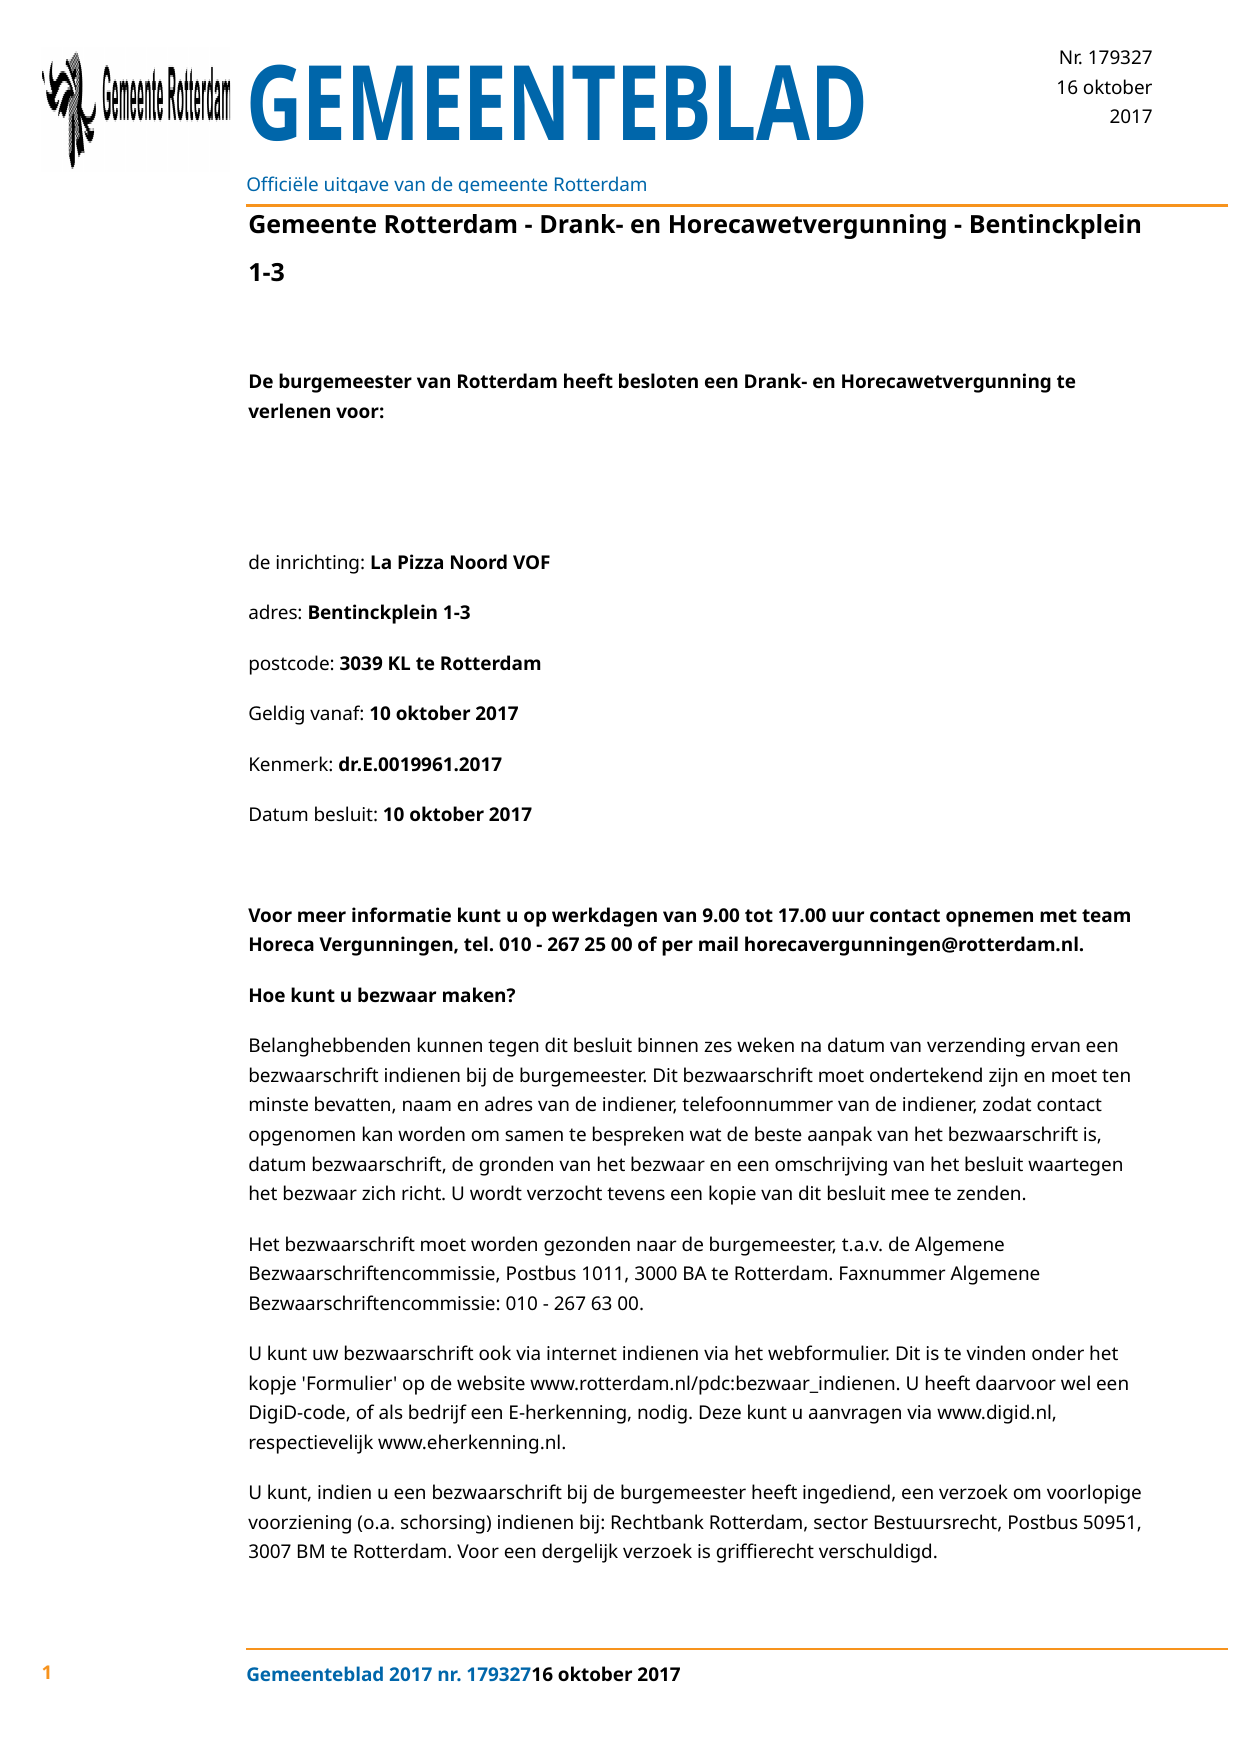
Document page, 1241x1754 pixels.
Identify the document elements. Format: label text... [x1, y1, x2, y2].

text De burgemeester van Rotterdam heeft besloten een Drank- en Horecawetvergunning te verlenen voor: [248, 368, 1152, 424]
picture [41, 47, 231, 172]
text Kenmerk: dr.E.0019961.2017 [248, 751, 1152, 777]
text Belanghebbenden kunnen tegen dit besluit binnen zes weken na datum van verzending ervan een bezwaarschrift indienen bij de burgemeester. Dit bezwaarschrift moet ondertekend zijn en moet ten minste bevatten, naam en adres van de indiener, telefoonnummer van de indiener, zodat contact opgenomen kan worden om samen te bespreken wat de beste aanpak van het bezwaarschrift is, datum bezwaarschrift, de gronden van het bezwaar en een omschrijving van het besluit waartegen het bezwaar zich richt. U wordt verzocht tevens een kopie van dit besluit mee te zenden. [248, 1032, 1152, 1206]
text Geldig vanaf: 10 oktober 2017 [248, 700, 1152, 726]
text Voor meer informatie kunt u op werkdagen van 9.00 tot 17.00 uur contact opnemen met team Horeca Vergunningen, tel. 010 - 267 25 00 of per mail horecavergunningen@rotterdam.nl. [248, 902, 1152, 957]
text adres: Bentinckplein 1-3 [248, 599, 1152, 625]
text de inrichting: La Pizza Noord VOF [248, 549, 1152, 575]
text Het bezwaarschrift moet worden gezonden naar de burgemeester, t.a.v. de Algemene Bezwaarschriftencommissie, Postbus 1011, 3000 BA te Rotterdam. Faxnummer Algemene Bezwaarschriftencommissie: 010 - 267 63 00. [248, 1231, 1152, 1316]
text Hoe kunt u bezwaar maken? [248, 982, 1152, 1008]
text Datum besluit: 10 oktober 2017 [248, 801, 1152, 827]
text Gemeente Rotterdam - Drank- en Horecawetvergunning - Bentinckplein 1-3 [248, 207, 1152, 288]
text U kunt uw bezwaarschrift ook via internet indienen via het webformulier. Dit is te vinden onder het kopje 'Formulier' op de website www.rotterdam.nl/pdc:bezwaar_indienen. U heeft daarvoor wel een DigiD-code, of als bedrijf een E-herkenning, nodig. Deze kunt u aanvragen via www.digid.nl, respectievelijk www.eherkenning.nl. [248, 1340, 1152, 1455]
text U kunt, indien u een bezwaarschrift bij de burgemeester heeft ingediend, een verzoek om voorlopige voorziening (o.a. schorsing) indienen bij: Rechtbank Rotterdam, sector Bestuursrecht, Postbus 50951, 3007 BM te Rotterdam. Voor een dergelijk verzoek is griffierecht verschuldigd. [248, 1479, 1152, 1564]
text postcode: 3039 KL te Rotterdam [248, 650, 1152, 676]
